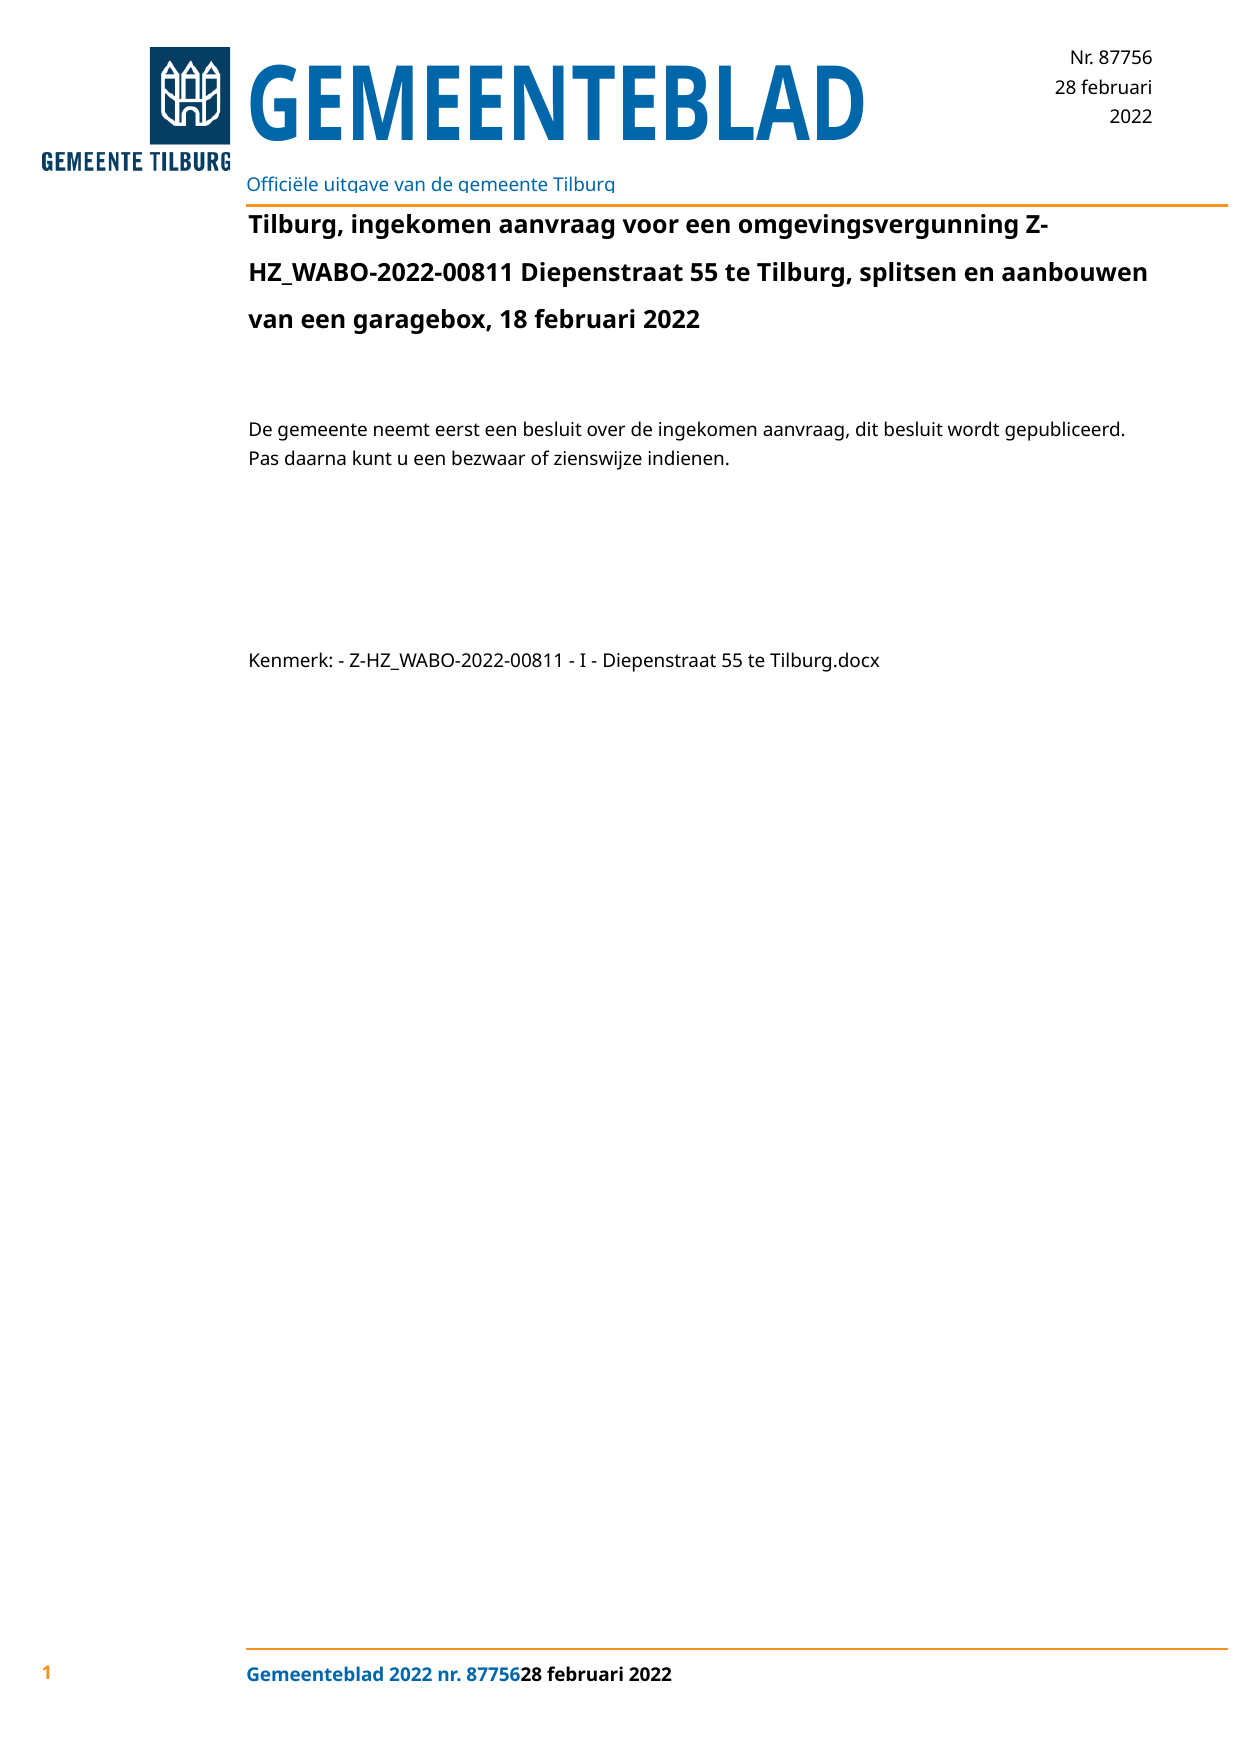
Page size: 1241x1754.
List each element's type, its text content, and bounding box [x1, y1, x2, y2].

text Kenmerk: - Z-HZ_WABO-2022-00811 - I - Diepenstraat 55 te Tilburg.docx [248, 647, 1152, 673]
text Tilburg, ingekomen aanvraag voor een omgevingsvergunning Z-HZ_WABO-2022-00811 Diepenstraat 55 te Tilburg, splitsen en aanbouwen van een garagebox, 18 februari 2022 [248, 207, 1152, 336]
picture [41, 47, 231, 172]
text De gemeente neemt eerst een besluit over de ingekomen aanvraag, dit besluit wordt gepubliceerd. Pas daarna kunt u een bezwaar of zienswijze indienen. [248, 416, 1152, 471]
